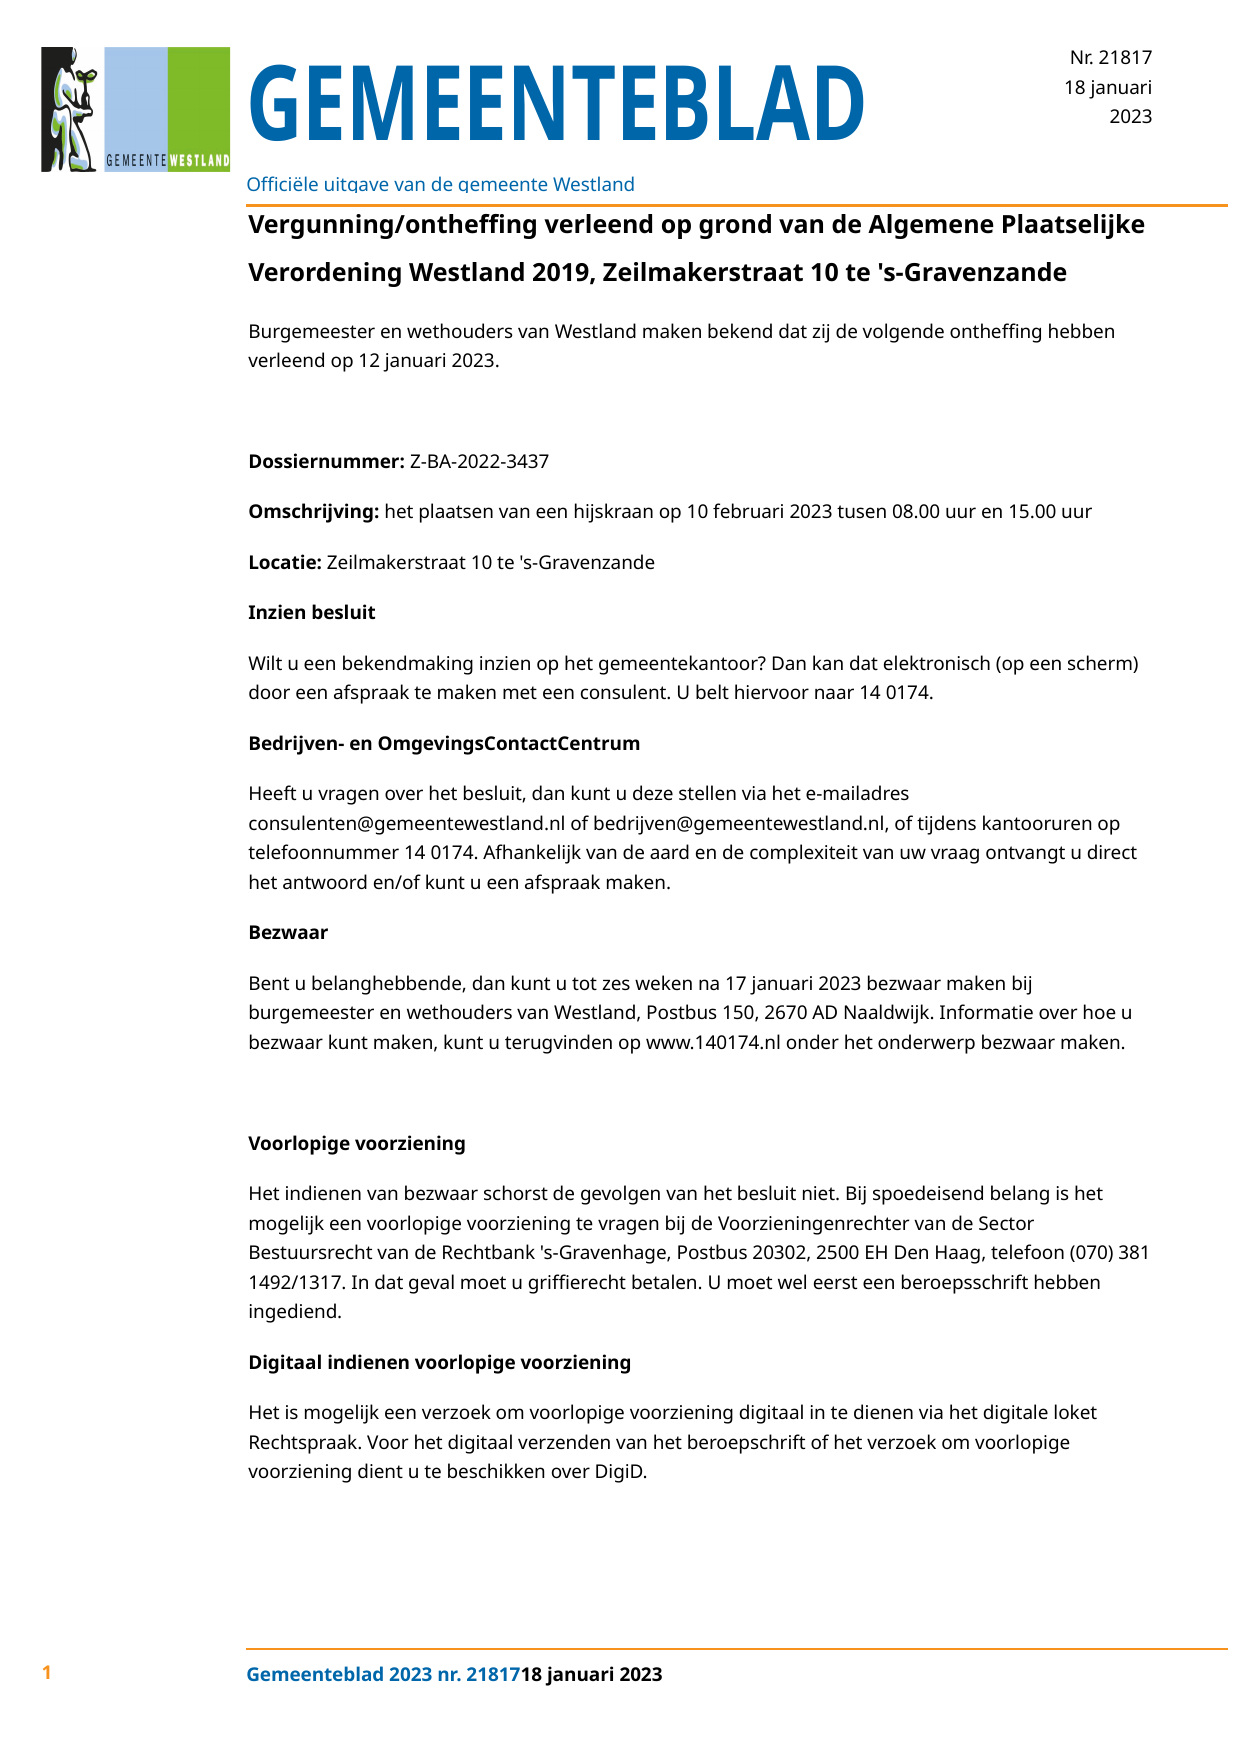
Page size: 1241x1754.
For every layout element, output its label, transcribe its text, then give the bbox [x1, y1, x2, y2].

text Bent u belanghebbende, dan kunt u tot zes weken na 17 januari 2023 bezwaar maken bij burgemeester en wethouders van Westland, Postbus 150, 2670 AD Naaldwijk. Informatie over hoe u bezwaar kunt maken, kunt u terugvinden op www.140174.nl onder het onderwerp bezwaar maken. [248, 970, 1152, 1055]
text Digitaal indienen voorlopige voorziening [248, 1349, 1152, 1375]
text Heeft u vragen over het besluit, dan kunt u deze stellen via het e-mailadres consulenten@gemeentewestland.nl of bedrijven@gemeentewestland.nl, of tijdens kantooruren op telefoonnummer 14 0174. Afhankelijk van de aard en de complexiteit van uw vraag ontvangt u direct het antwoord en/of kunt u een afspraak maken. [248, 780, 1152, 895]
text Bedrijven- en OmgevingsContactCentrum [248, 730, 1152, 756]
text Het is mogelijk een verzoek om voorlopige voorziening digitaal in te dienen via het digitale loket Rechtspraak. Voor het digitaal verzenden van het beroepschrift of het verzoek om voorlopige voorziening dient u te beschikken over DigiD. [248, 1399, 1152, 1484]
picture [41, 47, 231, 172]
text Inzien besluit [248, 599, 1152, 625]
text Burgemeester en wethouders van Westland maken bekend dat zij de volgende ontheffing hebben verleend op 12 januari 2023. [248, 318, 1152, 373]
text Het indienen van bezwaar schorst de gevolgen van het besluit niet. Bij spoedeisend belang is het mogelijk een voorlopige voorziening te vragen bij de Voorzieningenrechter van de Sector Bestuursrecht van de Rechtbank 's-Gravenhage, Postbus 20302, 2500 EH Den Haag, telefoon (070) 381 1492/1317. In dat geval moet u griffierecht betalen. U moet wel eerst een beroepsschrift hebben ingediend. [248, 1180, 1152, 1324]
text Locatie: Zeilmakerstraat 10 te 's-Gravenzande [248, 549, 1152, 575]
text Omschrijving: het plaatsen van een hijskraan op 10 februari 2023 tusen 08.00 uur en 15.00 uur [248, 499, 1152, 524]
text Bezwaar [248, 919, 1152, 945]
text Voorlopige voorziening [248, 1130, 1152, 1156]
text Dossiernummer: Z-BA-2022-3437 [248, 448, 1152, 474]
text Vergunning/ontheffing verleend op grond van de Algemene Plaatselijke Verordening Westland 2019, Zeilmakerstraat 10 te 's-Gravenzande [248, 207, 1152, 288]
text Wilt u een bekendmaking inzien op het gemeentekantoor? Dan kan dat elektronisch (op een scherm) door een afspraak te maken met een consulent. U belt hiervoor naar 14 0174. [248, 650, 1152, 705]
